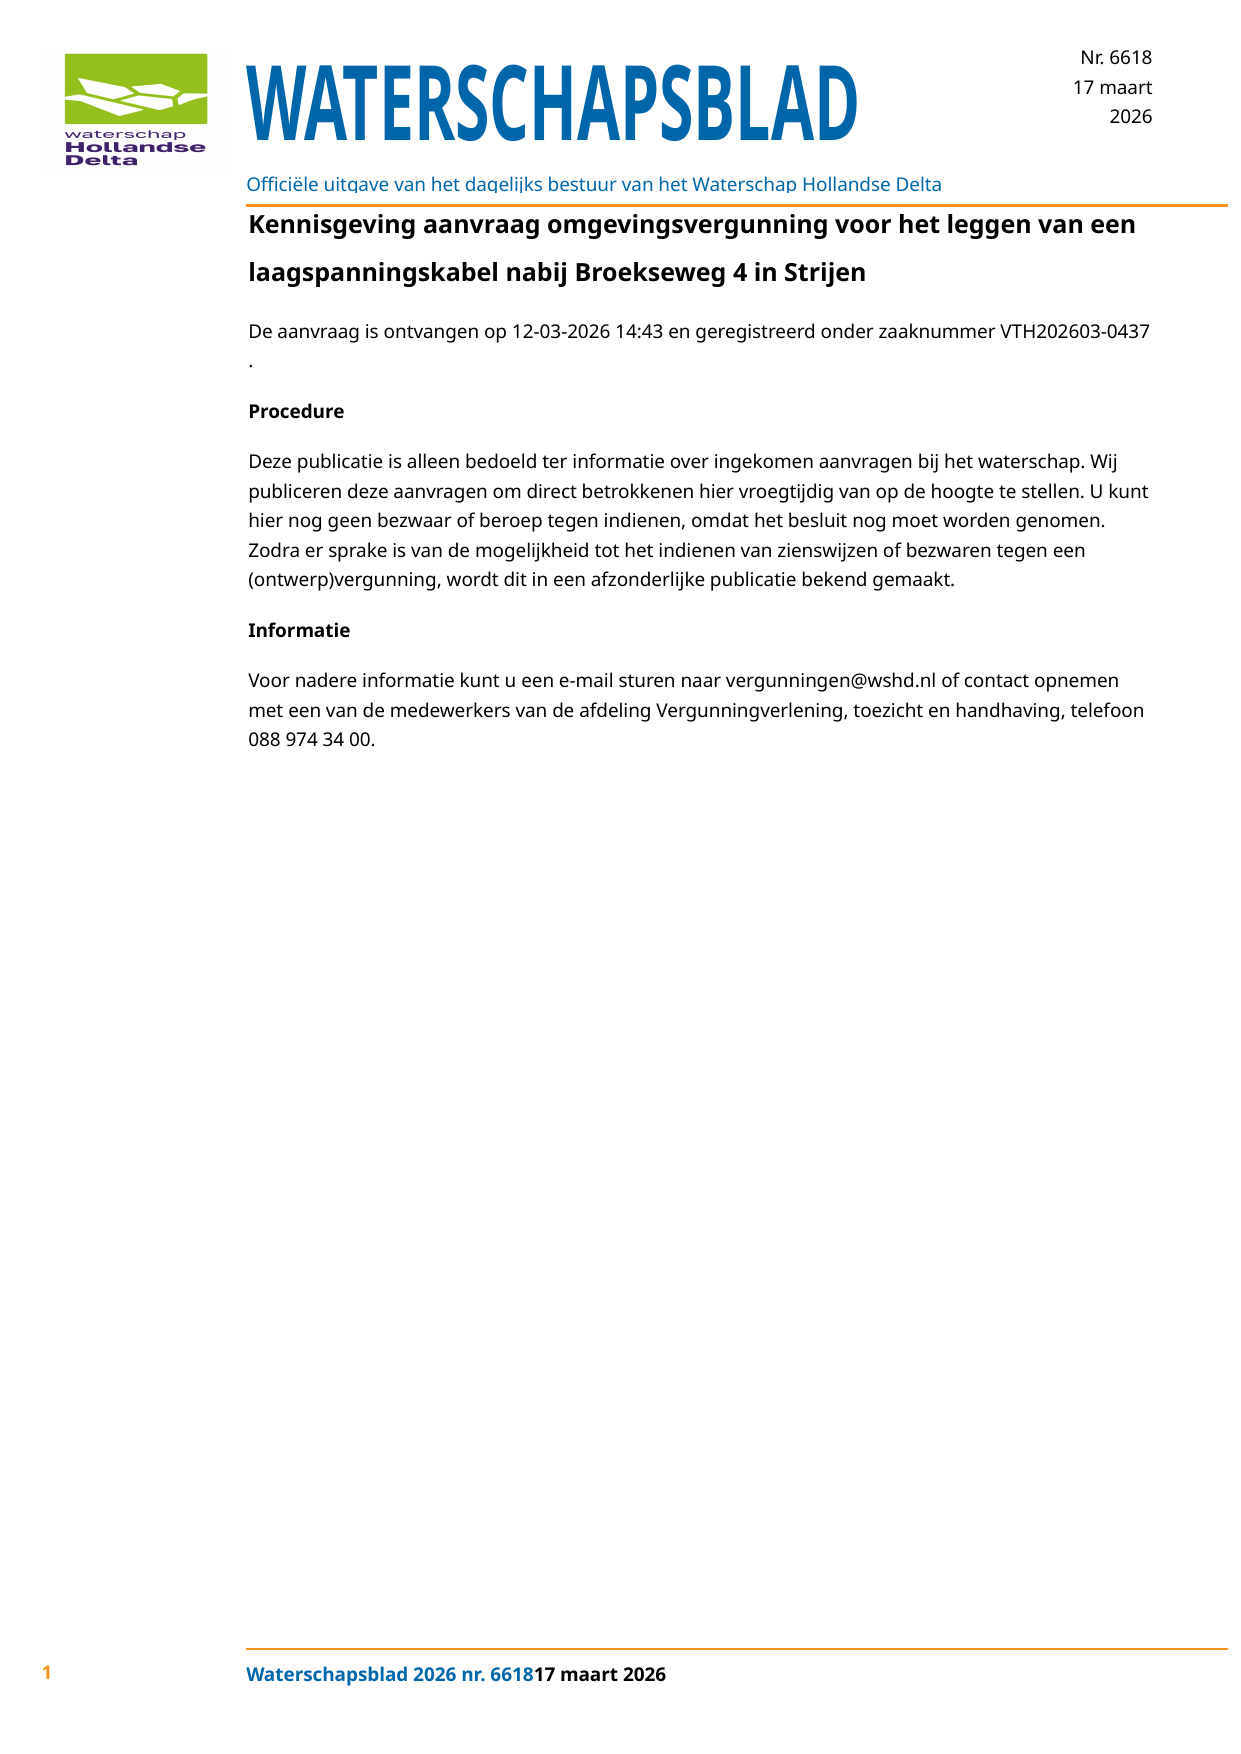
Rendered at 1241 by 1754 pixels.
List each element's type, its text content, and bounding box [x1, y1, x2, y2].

picture [41, 47, 231, 172]
text De aanvraag is ontvangen op 12-03-2026 14:43 en geregistreerd onder zaaknummer VTH202603-0437 . [248, 318, 1152, 373]
text Kennisgeving aanvraag omgevingsvergunning voor het leggen van een laagspanningskabel nabij Broekseweg 4 in Strijen [248, 207, 1152, 288]
text Informatie [248, 617, 1152, 643]
text Deze publicatie is alleen bedoeld ter informatie over ingekomen aanvragen bij het waterschap. Wij publiceren deze aanvragen om direct betrokkenen hier vroegtijdig van op de hoogte te stellen. U kunt hier nog geen bezwaar of beroep tegen indienen, omdat het besluit nog moet worden genomen. Zodra er sprake is van de mogelijkheid tot het indienen van zienswijzen of bezwaren tegen een (ontwerp)vergunning, wordt dit in een afzonderlijke publicatie bekend gemaakt. [248, 448, 1152, 592]
text Voor nadere informatie kunt u een e-mail sturen naar vergunningen@wshd.nl of contact opnemen met een van de medewerkers van de afdeling Vergunningverlening, toezicht en handhaving, telefoon 088 974 34 00. [248, 667, 1152, 752]
text Procedure [248, 398, 1152, 424]
